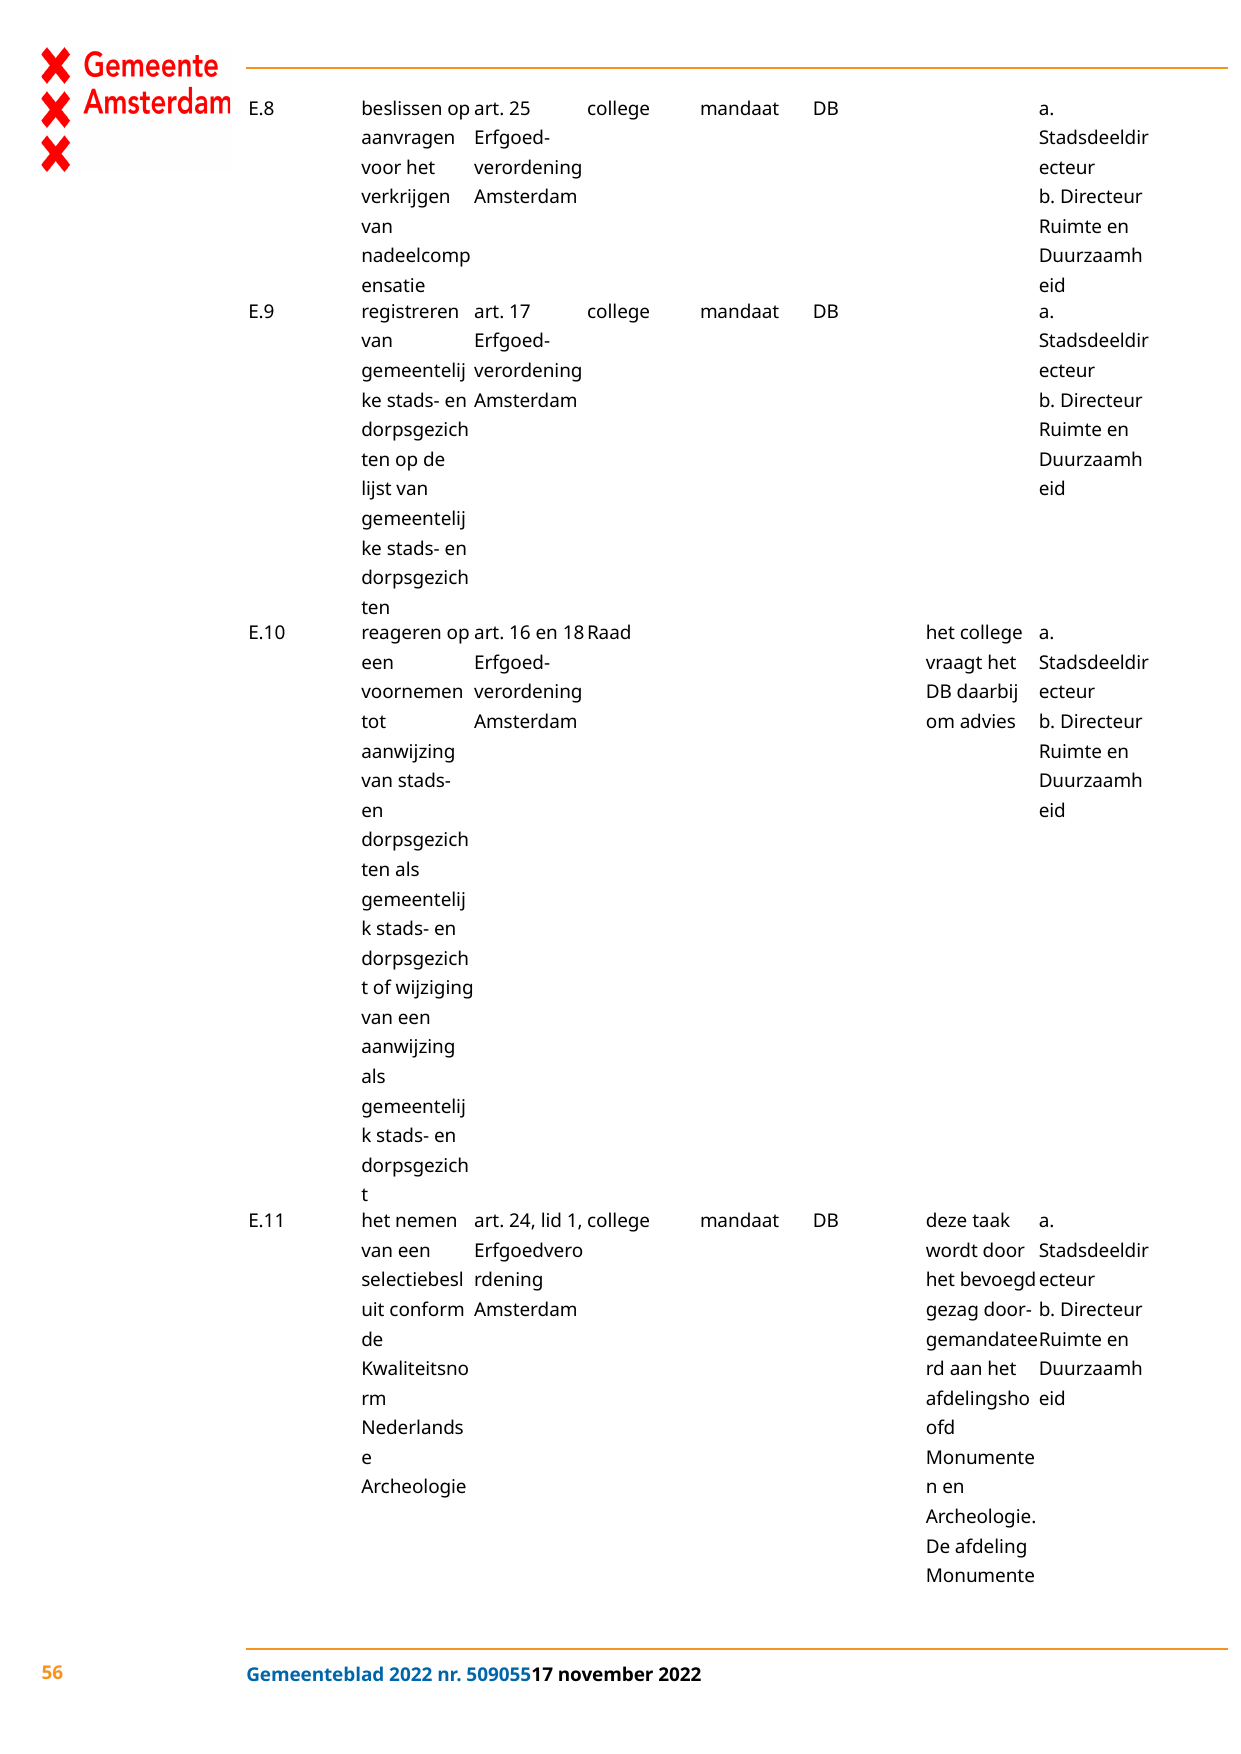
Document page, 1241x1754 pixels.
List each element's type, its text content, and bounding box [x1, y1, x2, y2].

table_cell [926, 298, 1038, 619]
table_cell a. Stadsdeeldirecteur b. Directeur Ruimte en Duurzaamheid [1039, 298, 1152, 619]
table_cell [700, 620, 813, 1207]
table_cell college [587, 1208, 700, 1588]
table_cell E.10 [248, 620, 361, 1207]
table_cell mandaat [700, 1208, 813, 1588]
table_cell art. 24, lid 1, Erfgoedverordening Amsterdam [474, 1208, 587, 1588]
table_cell reageren op een voornemen tot aanwijzing van stads- en dorpsgezichten als gemeentelijk stads- en dorpsgezicht of wijziging van een aanwijzing als gemeentelijk stads- en dorpsgezicht [361, 620, 474, 1207]
table_cell mandaat [700, 298, 813, 619]
table_cell E.9 [248, 298, 361, 619]
table_cell het nemen van een selectiebesluit conform de Kwaliteitsnorm Nederlandse Archeologie [361, 1208, 474, 1588]
table_cell registreren van gemeentelijke stads- en dorpsgezichten op de lijst van gemeentelijke stads- en dorpsgezichten [361, 298, 474, 619]
picture [41, 47, 231, 172]
table_cell E.8 [248, 95, 361, 298]
table_cell DB [813, 95, 926, 298]
table_cell art. 17 Erfgoed- verordening Amsterdam [474, 298, 587, 619]
table_cell DB [813, 1208, 926, 1588]
table_cell DB [813, 298, 926, 619]
table_cell a. Stadsdeeldirecteur b. Directeur Ruimte en Duurzaamheid [1039, 1208, 1152, 1588]
table_cell beslissen op aanvragen voor het verkrijgen van nadeelcompensatie [361, 95, 474, 298]
table_cell a. Stadsdeeldirecteur b. Directeur Ruimte en Duurzaamheid [1039, 95, 1152, 298]
table_cell art. 16 en 18 Erfgoed- verordening Amsterdam [474, 620, 587, 1207]
table_cell E.11 [248, 1208, 361, 1588]
table_cell het college vraagt het DB daarbij om advies [926, 620, 1038, 1207]
table_cell college [587, 95, 700, 298]
table_cell [926, 95, 1038, 298]
table_cell college [587, 298, 700, 619]
table_cell a. Stadsdeeldirecteur b. Directeur Ruimte en Duurzaamheid [1039, 620, 1152, 1207]
table_cell mandaat [700, 95, 813, 298]
table_cell deze taak wordt door het bevoegd gezag door-gemandateerd aan het afdelingshoofd Monumenten en Archeologie. De afdeling Monumente [926, 1208, 1038, 1588]
table_cell Raad [587, 620, 700, 1207]
table_cell [813, 620, 926, 1207]
table_cell art. 25 Erfgoed- verordening Amsterdam [474, 95, 587, 298]
